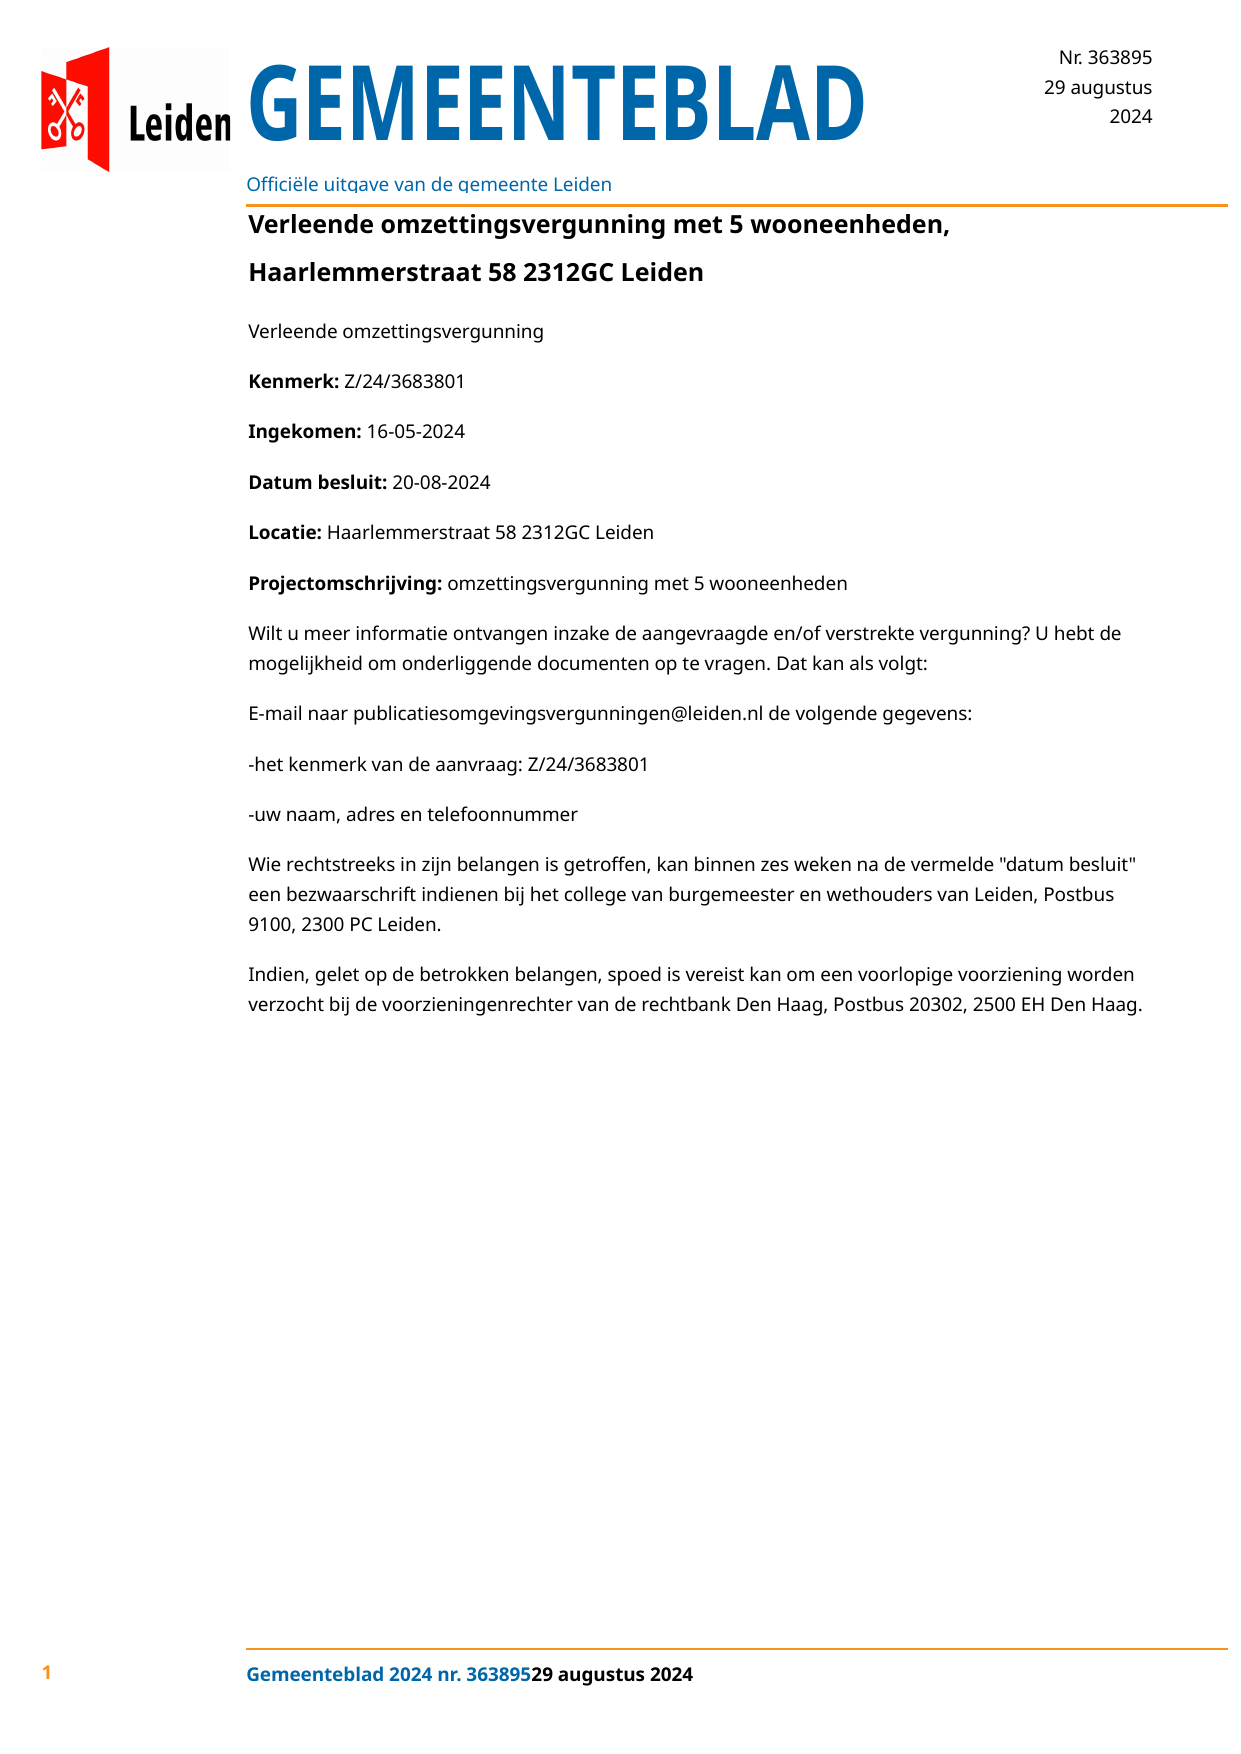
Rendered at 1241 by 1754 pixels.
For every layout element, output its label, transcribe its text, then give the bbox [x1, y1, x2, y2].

text E-mail naar publicatiesomgevingsvergunningen@leiden.nl de volgende gegevens: [248, 700, 1152, 726]
text Projectomschrijving: omzettingsvergunning met 5 wooneenheden [248, 570, 1152, 596]
text Wilt u meer informatie ontvangen inzake de aangevraagde en/of verstrekte vergunning? U hebt de mogelijkheid om onderliggende documenten op te vragen. Dat kan als volgt: [248, 620, 1152, 676]
text -uw naam, adres en telefoonnummer [248, 801, 1152, 827]
text -het kenmerk van de aanvraag: Z/24/3683801 [248, 751, 1152, 777]
text Locatie: Haarlemmerstraat 58 2312GC Leiden [248, 519, 1152, 545]
picture [41, 47, 231, 172]
text Datum besluit: 20-08-2024 [248, 469, 1152, 495]
text Ingekomen: 16-05-2024 [248, 419, 1152, 444]
text Wie rechtstreeks in zijn belangen is getroffen, kan binnen zes weken na de vermelde "datum besluit" een bezwaarschrift indienen bij het college van burgemeester en wethouders van Leiden, Postbus 9100, 2300 PC Leiden. [248, 852, 1152, 937]
text Verleende omzettingsvergunning [248, 318, 1152, 344]
text Kenmerk: Z/24/3683801 [248, 368, 1152, 394]
text Indien, gelet op de betrokken belangen, spoed is vereist kan om een voorlopige voorziening worden verzocht bij de voorzieningenrechter van de rechtbank Den Haag, Postbus 20302, 2500 EH Den Haag. [248, 961, 1152, 1017]
text Verleende omzettingsvergunning met 5 wooneenheden, Haarlemmerstraat 58 2312GC Leiden [248, 207, 1152, 288]
